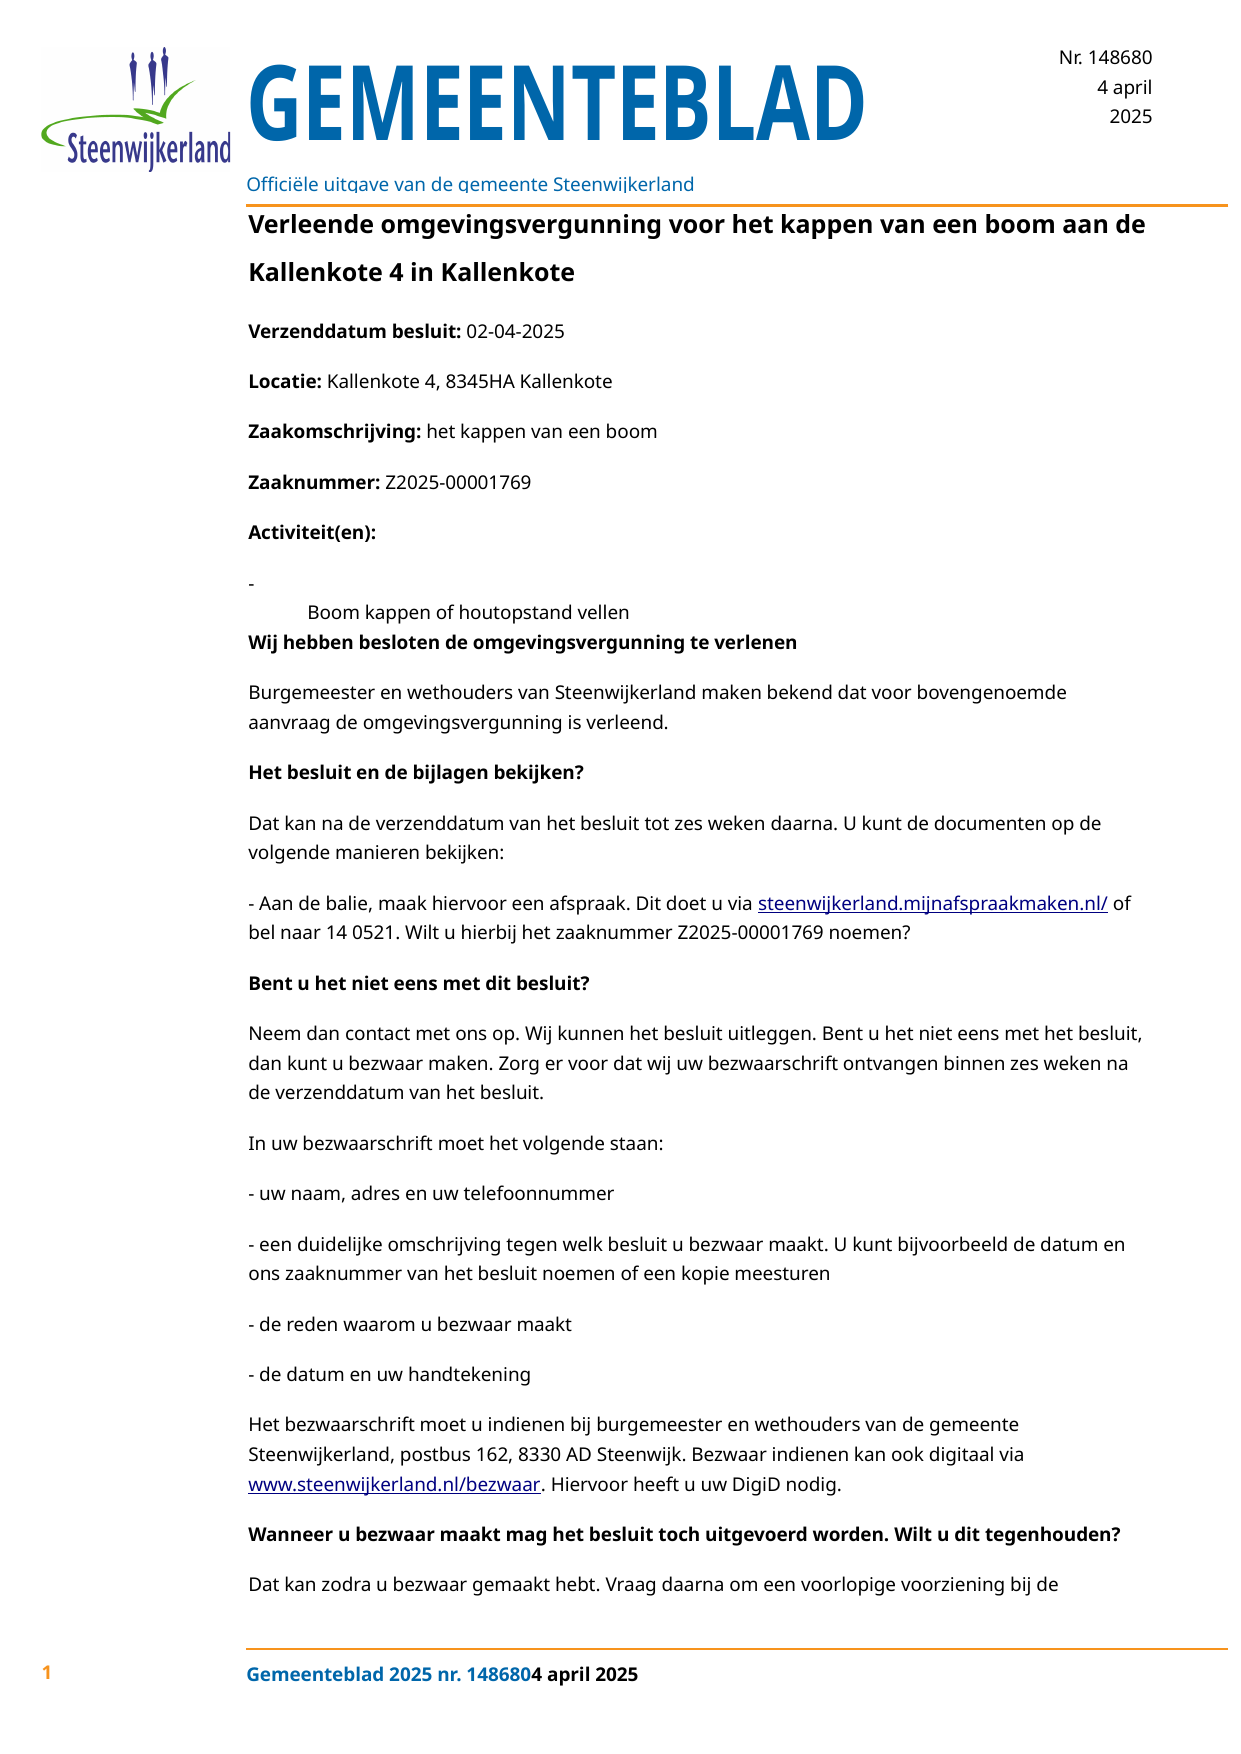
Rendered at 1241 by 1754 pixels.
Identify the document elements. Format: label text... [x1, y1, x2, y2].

text - de datum en uw handtekening [248, 1361, 1152, 1387]
text Het besluit en de bijlagen bekijken? [248, 759, 1152, 785]
text Activiteit(en): [248, 519, 1152, 545]
text Bent u het niet eens met dit besluit? [248, 970, 1152, 996]
text Neem dan contact met ons op. Wij kunnen het besluit uitleggen. Bent u het niet eens met het besluit, dan kunt u bezwaar maken. Zorg er voor dat wij uw bezwaarschrift ontvangen binnen zes weken na de verzenddatum van het besluit. [248, 1020, 1152, 1105]
text - de reden waarom u bezwaar maakt [248, 1311, 1152, 1337]
text Zaakomschrijving: het kappen van een boom [248, 419, 1152, 444]
text Locatie: Kallenkote 4, 8345HA Kallenkote [248, 368, 1152, 394]
text Het bezwaarschrift moet u indienen bij burgemeester en wethouders van de gemeente Steenwijkerland, postbus 162, 8330 AD Steenwijk. Bezwaar indienen kan ook digitaal via www.steenwijkerland.nl/bezwaar. Hiervoor heeft u uw DigiD nodig. [248, 1412, 1152, 1497]
text - Aan de balie, maak hiervoor een afspraak. Dit doet u via steenwijkerland.mijnafspraakmaken.nl/ of bel naar 14 0521. Wilt u hierbij het zaaknummer Z2025-00001769 noemen? [248, 890, 1152, 945]
text - uw naam, adres en uw telefoonnummer [248, 1180, 1152, 1206]
text Dat kan zodra u bezwaar gemaakt hebt. Vraag daarna om een voorlopige voorziening bij de [248, 1572, 1152, 1597]
text Dat kan na de verzenddatum van het besluit tot zes weken daarna. U kunt de documenten op de volgende manieren bekijken: [248, 810, 1152, 865]
picture [41, 47, 231, 172]
text Burgemeester en wethouders van Steenwijkerland maken bekend dat voor bovengenoemde aanvraag de omgevingsvergunning is verleend. [248, 679, 1152, 735]
text Zaaknummer: Z2025-00001769 [248, 469, 1152, 495]
text Verzenddatum besluit: 02-04-2025 [248, 318, 1152, 344]
text In uw bezwaarschrift moet het volgende staan: [248, 1130, 1152, 1156]
list Boom kappen of houtopstand vellen [248, 599, 1152, 625]
text Verleende omgevingsvergunning voor het kappen van een boom aan de Kallenkote 4 in Kallenkote [248, 207, 1152, 288]
text Wij hebben besloten de omgevingsvergunning te verlenen [248, 629, 1152, 655]
text Wanneer u bezwaar maakt mag het besluit toch uitgevoerd worden. Wilt u dit tegenhouden? [248, 1521, 1152, 1547]
text - een duidelijke omschrijving tegen welk besluit u bezwaar maakt. U kunt bijvoorbeeld de datum en ons zaaknummer van het besluit noemen of een kopie meesturen [248, 1231, 1152, 1286]
